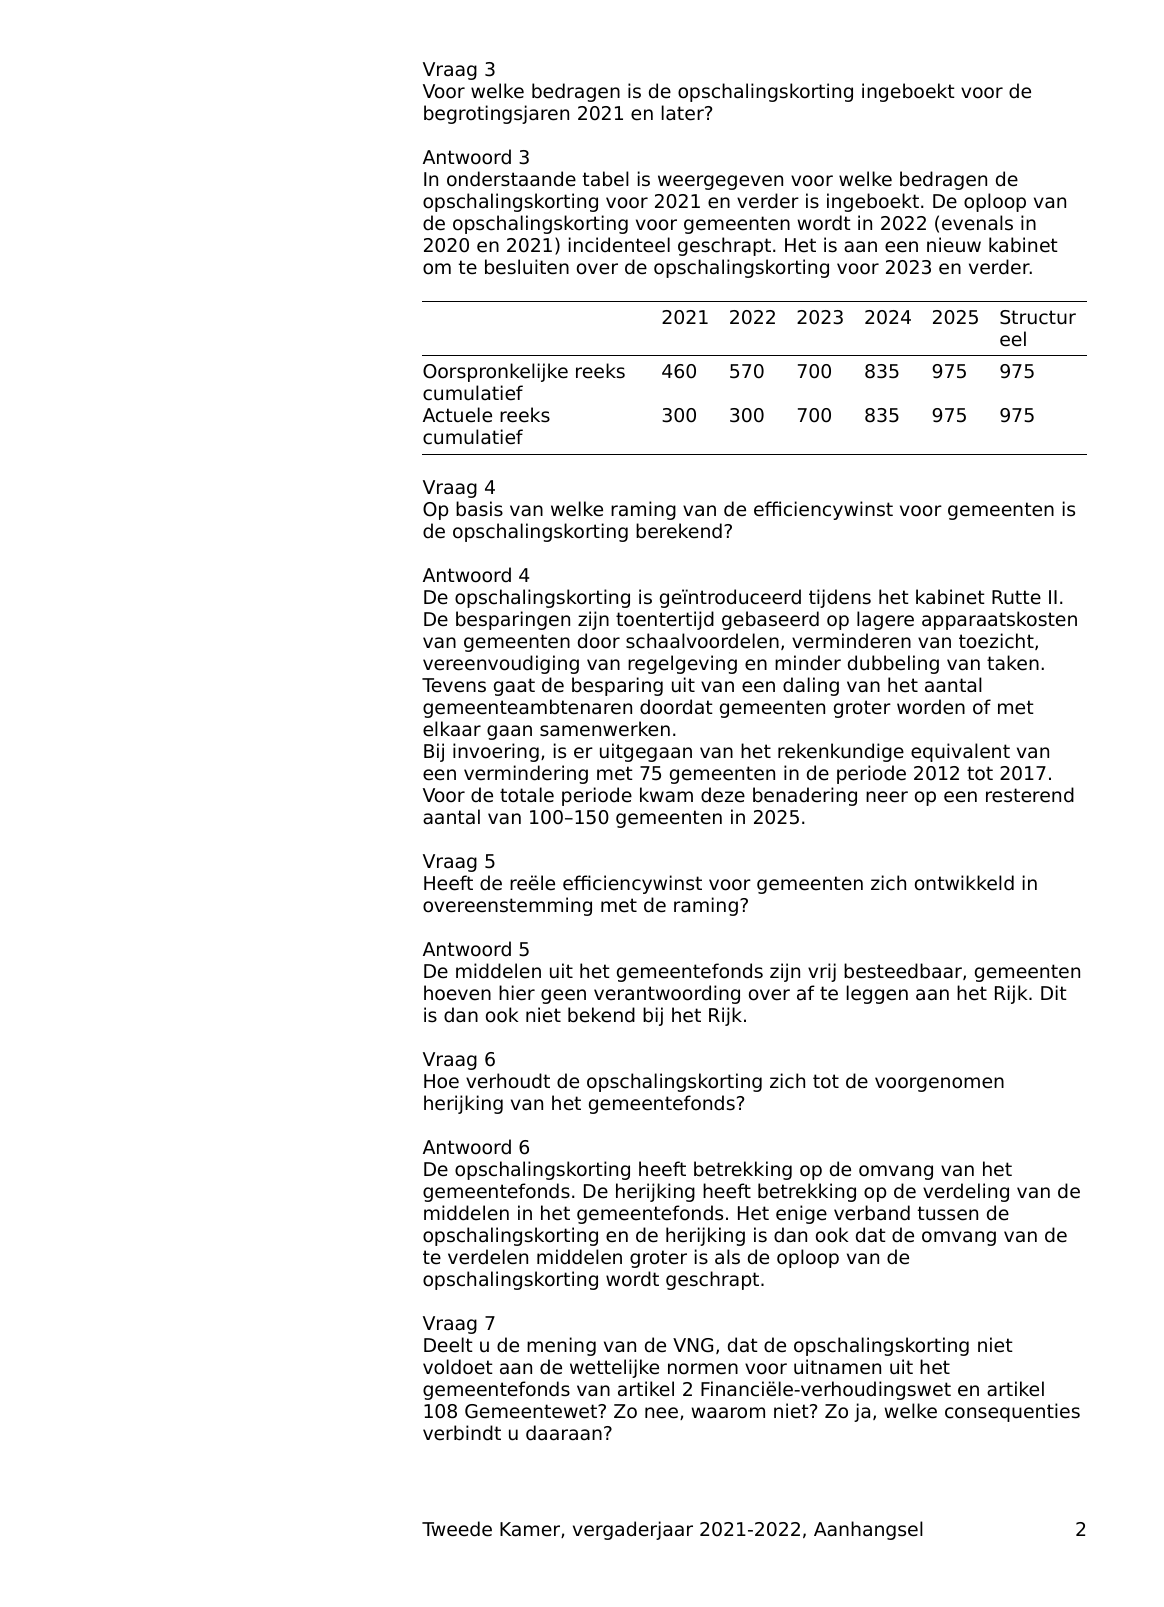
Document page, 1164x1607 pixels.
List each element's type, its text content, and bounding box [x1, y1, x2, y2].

table_header 2021 [655, 302, 723, 355]
table_cell Actuele reeks cumulatief [422, 405, 655, 454]
table_cell 700 [790, 405, 858, 454]
table_header Structureel [993, 302, 1087, 355]
table_cell 975 [926, 405, 993, 454]
text Vraag 7 [422, 1313, 1087, 1335]
text Hoe verhoudt de opschalingskorting zich tot de voorgenomen herijking van het gemeentefonds? [422, 1071, 1087, 1115]
table_header [422, 302, 655, 355]
table_cell 300 [723, 405, 790, 454]
text Vraag 5 [422, 851, 1087, 873]
table_cell 975 [993, 356, 1087, 405]
text De middelen uit het gemeentefonds zijn vrij besteedbaar, gemeenten hoeven hier geen verantwoording over af te leggen aan het Rijk. Dit is dan ook niet bekend bij het Rijk. [422, 961, 1087, 1027]
text Voor welke bedragen is de opschalingskorting ingeboekt voor de begrotingsjaren 2021 en later? [422, 81, 1087, 125]
text Vraag 3 [422, 59, 1087, 81]
text De opschalingskorting is geïntroduceerd tijdens het kabinet Rutte II. [422, 587, 1087, 609]
table_cell 300 [655, 405, 723, 454]
table_header 2022 [723, 302, 790, 355]
table_cell 570 [723, 356, 790, 405]
table_cell 835 [858, 405, 926, 454]
text De besparingen zijn toentertijd gebaseerd op lagere apparaatskosten van gemeenten door schaalvoordelen, verminderen van toezicht, vereenvoudiging van regelgeving en minder dubbeling van taken. Tevens gaat de besparing uit van een daling van het aantal gemeenteambtenaren doordat gemeenten groter worden of met elkaar gaan samenwerken. [422, 609, 1087, 741]
table_cell 975 [993, 405, 1087, 454]
text Antwoord 6 [422, 1137, 1087, 1159]
text Antwoord 3 [422, 147, 1087, 169]
table_cell Oorspronkelijke reeks cumulatief [422, 356, 655, 405]
text Antwoord 5 [422, 939, 1087, 961]
table_header 2024 [858, 302, 926, 355]
text Deelt u de mening van de VNG, dat de opschalingskorting niet voldoet aan de wettelijke normen voor uitnamen uit het gemeentefonds van artikel 2 Financiële-verhoudingswet en artikel 108 Gemeentewet? Zo nee, waarom niet? Zo ja, welke consequenties verbindt u daaraan? [422, 1335, 1087, 1445]
table_header 2023 [790, 302, 858, 355]
table_cell 975 [926, 356, 993, 405]
text Vraag 6 [422, 1049, 1087, 1071]
table_cell 460 [655, 356, 723, 405]
table_cell 835 [858, 356, 926, 405]
table_header 2025 [926, 302, 993, 355]
text Op basis van welke raming van de efficiencywinst voor gemeenten is de opschalingskorting berekend? [422, 499, 1087, 543]
text In onderstaande tabel is weergegeven voor welke bedragen de opschalingskorting voor 2021 en verder is ingeboekt. De oploop van de opschalingskorting voor gemeenten wordt in 2022 (evenals in 2020 en 2021) incidenteel geschrapt. Het is aan een nieuw kabinet om te besluiten over de opschalingskorting voor 2023 en verder. [422, 169, 1087, 279]
text Vraag 4 [422, 477, 1087, 499]
text Bij invoering, is er uitgegaan van het rekenkundige equivalent van een vermindering met 75 gemeenten in de periode 2012 tot 2017. Voor de totale periode kwam deze benadering neer op een resterend aantal van 100–150 gemeenten in 2025. [422, 741, 1087, 829]
text De opschalingskorting heeft betrekking op de omvang van het gemeentefonds. De herijking heeft betrekking op de verdeling van de middelen in het gemeentefonds. Het enige verband tussen de opschalingskorting en de herijking is dan ook dat de omvang van de te verdelen middelen groter is als de oploop van de opschalingskorting wordt geschrapt. [422, 1159, 1087, 1291]
text Antwoord 4 [422, 565, 1087, 587]
table_cell 700 [790, 356, 858, 405]
text Heeft de reële efficiencywinst voor gemeenten zich ontwikkeld in overeenstemming met de raming? [422, 873, 1087, 917]
